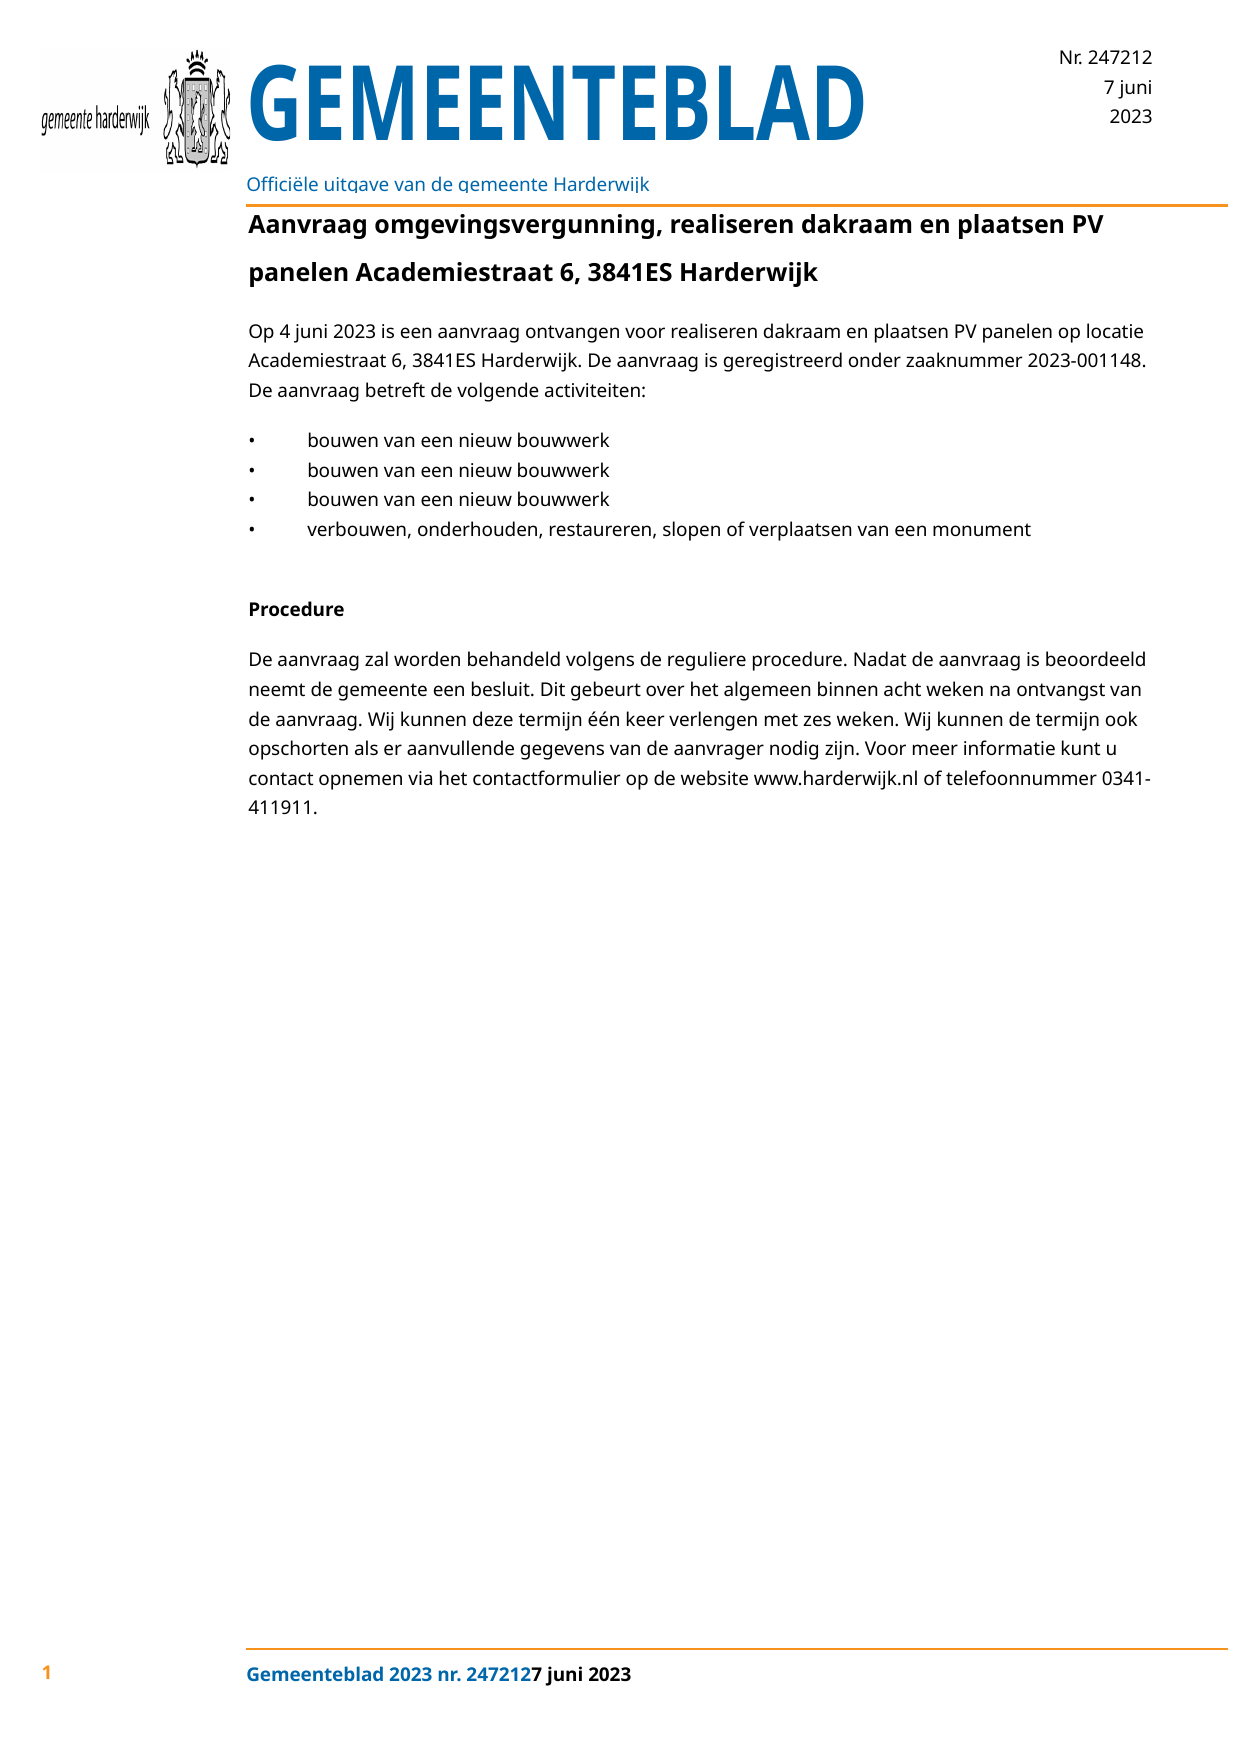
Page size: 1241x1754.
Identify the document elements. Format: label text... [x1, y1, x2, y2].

text Procedure [248, 596, 1152, 622]
picture [41, 47, 231, 172]
text Aanvraag omgevingsvergunning, realiseren dakraam en plaatsen PV panelen Academiestraat 6, 3841ES Harderwijk [248, 207, 1152, 288]
list bouwen van een nieuw bouwwerk [248, 457, 1152, 483]
text Op 4 juni 2023 is een aanvraag ontvangen voor realiseren dakraam en plaatsen PV panelen op locatie Academiestraat 6, 3841ES Harderwijk. De aanvraag is geregistreerd onder zaaknummer 2023-001148. De aanvraag betreft de volgende activiteiten: [248, 318, 1152, 403]
list bouwen van een nieuw bouwwerk [248, 427, 1152, 453]
list verbouwen, onderhouden, restaureren, slopen of verplaatsen van een monument [248, 516, 1152, 542]
list bouwen van een nieuw bouwwerk [248, 487, 1152, 512]
text De aanvraag zal worden behandeld volgens de reguliere procedure. Nadat de aanvraag is beoordeeld neemt de gemeente een besluit. Dit gebeurt over het algemeen binnen acht weken na ontvangst van de aanvraag. Wij kunnen deze termijn één keer verlengen met zes weken. Wij kunnen de termijn ook opschorten als er aanvullende gegevens van de aanvrager nodig zijn. Voor meer informatie kunt u contact opnemen via het contactformulier op de website www.harderwijk.nl of telefoonnummer 0341-411911. [248, 647, 1152, 820]
